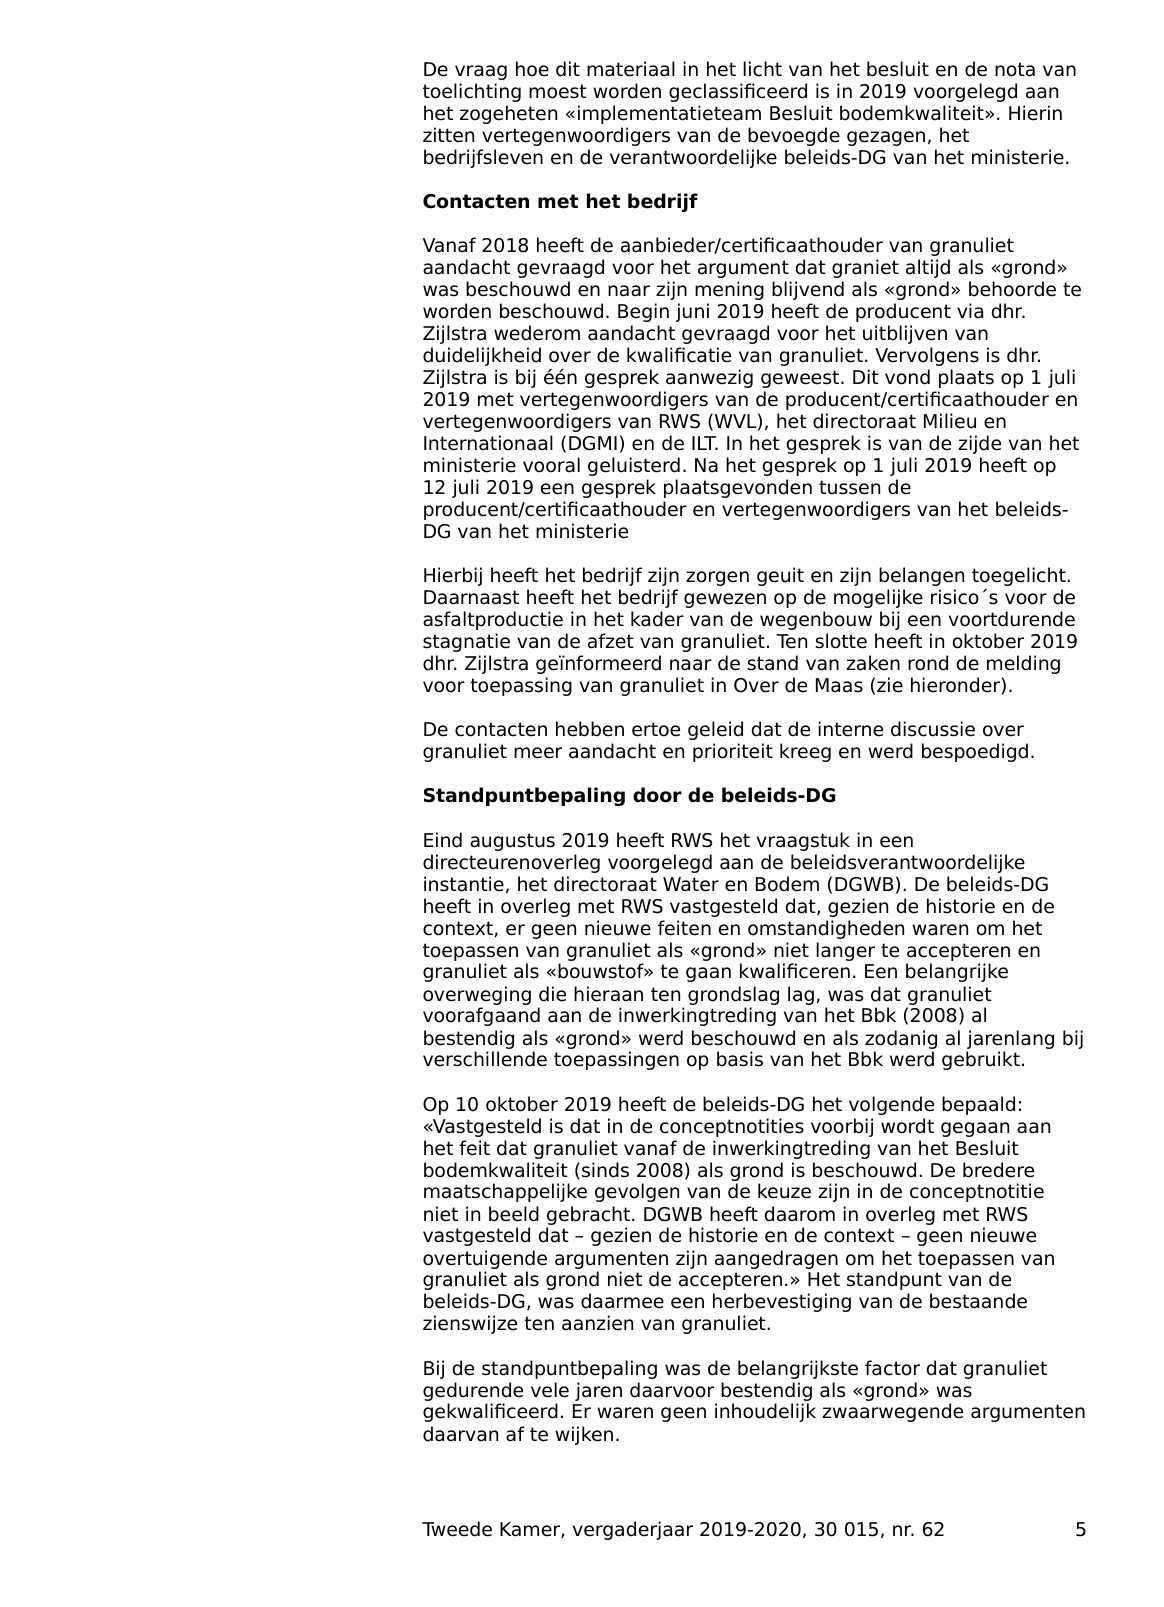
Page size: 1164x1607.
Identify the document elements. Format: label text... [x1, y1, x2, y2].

text Eind augustus 2019 heeft RWS het vraagstuk in een directeurenoverleg voorgelegd aan de beleidsverantwoordelijke instantie, het directoraat Water en Bodem (DGWB). De beleids-DG heeft in overleg met RWS vastgesteld dat, gezien de historie en de context, er geen nieuwe feiten en omstandigheden waren om het toepassen van granuliet als «grond» niet langer te accepteren en granuliet als «bouwstof» te gaan kwalificeren. Een belangrijke overweging die hieraan ten grondslag lag, was dat granuliet voorafgaand aan de inwerkingtreding van het Bbk (2008) al bestendig als «grond» werd beschouwd en als zodanig al jarenlang bij verschillende toepassingen op basis van het Bbk werd gebruikt. [422, 829, 1087, 1071]
text Vanaf 2018 heeft de aanbieder/certificaathouder van granuliet aandacht gevraagd voor het argument dat graniet altijd als «grond» was beschouwd en naar zijn mening blijvend als «grond» behoorde te worden beschouwd. Begin juni 2019 heeft de producent via dhr. Zijlstra wederom aandacht gevraagd voor het uitblijven van duidelijkheid over de kwalificatie van granuliet. Vervolgens is dhr. Zijlstra is bij één gesprek aanwezig geweest. Dit vond plaats op 1 juli 2019 met vertegenwoordigers van de producent/certificaathouder en vertegenwoordigers van RWS (WVL), het directoraat Milieu en Internationaal (DGMI) en de ILT. In het gesprek is van de zijde van het ministerie vooral geluisterd. Na het gesprek op 1 juli 2019 heeft op 12 juli 2019 een gesprek plaatsgevonden tussen de producent/certificaathouder en vertegenwoordigers van het beleids-DG van het ministerie [422, 235, 1087, 543]
text Bij de standpuntbepaling was de belangrijkste factor dat granuliet gedurende vele jaren daarvoor bestendig als «grond» was gekwalificeerd. Er waren geen inhoudelijk zwaarwegende argumenten daarvan af te wijken. [422, 1357, 1087, 1445]
subtitle Standpuntbepaling door de beleids-DG [422, 785, 1087, 807]
text Hierbij heeft het bedrijf zijn zorgen geuit en zijn belangen toegelicht. Daarnaast heeft het bedrijf gewezen op de mogelijke risico´s voor de asfaltproductie in het kader van de wegenbouw bij een voortdurende stagnatie van de afzet van granuliet. Ten slotte heeft in oktober 2019 dhr. Zijlstra geïnformeerd naar de stand van zaken rond de melding voor toepassing van granuliet in Over de Maas (zie hieronder). [422, 565, 1087, 697]
subtitle Contacten met het bedrijf [422, 191, 1087, 213]
text Op 10 oktober 2019 heeft de beleids-DG het volgende bepaald: «Vastgesteld is dat in de conceptnotities voorbij wordt gegaan aan het feit dat granuliet vanaf de inwerkingtreding van het Besluit bodemkwaliteit (sinds 2008) als grond is beschouwd. De bredere maatschappelijke gevolgen van de keuze zijn in de conceptnotitie niet in beeld gebracht. DGWB heeft daarom in overleg met RWS vastgesteld dat – gezien de historie en de context – geen nieuwe overtuigende argumenten zijn aangedragen om het toepassen van granuliet als grond niet de accepteren.» Het standpunt van de beleids-DG, was daarmee een herbevestiging van de bestaande zienswijze ten aanzien van granuliet. [422, 1093, 1087, 1335]
text De vraag hoe dit materiaal in het licht van het besluit en de nota van toelichting moest worden geclassificeerd is in 2019 voorgelegd aan het zogeheten «implementatieteam Besluit bodemkwaliteit». Hierin zitten vertegenwoordigers van de bevoegde gezagen, het bedrijfsleven en de verantwoordelijke beleids-DG van het ministerie. [422, 59, 1087, 169]
text De contacten hebben ertoe geleid dat de interne discussie over granuliet meer aandacht en prioriteit kreeg en werd bespoedigd. [422, 719, 1087, 763]
